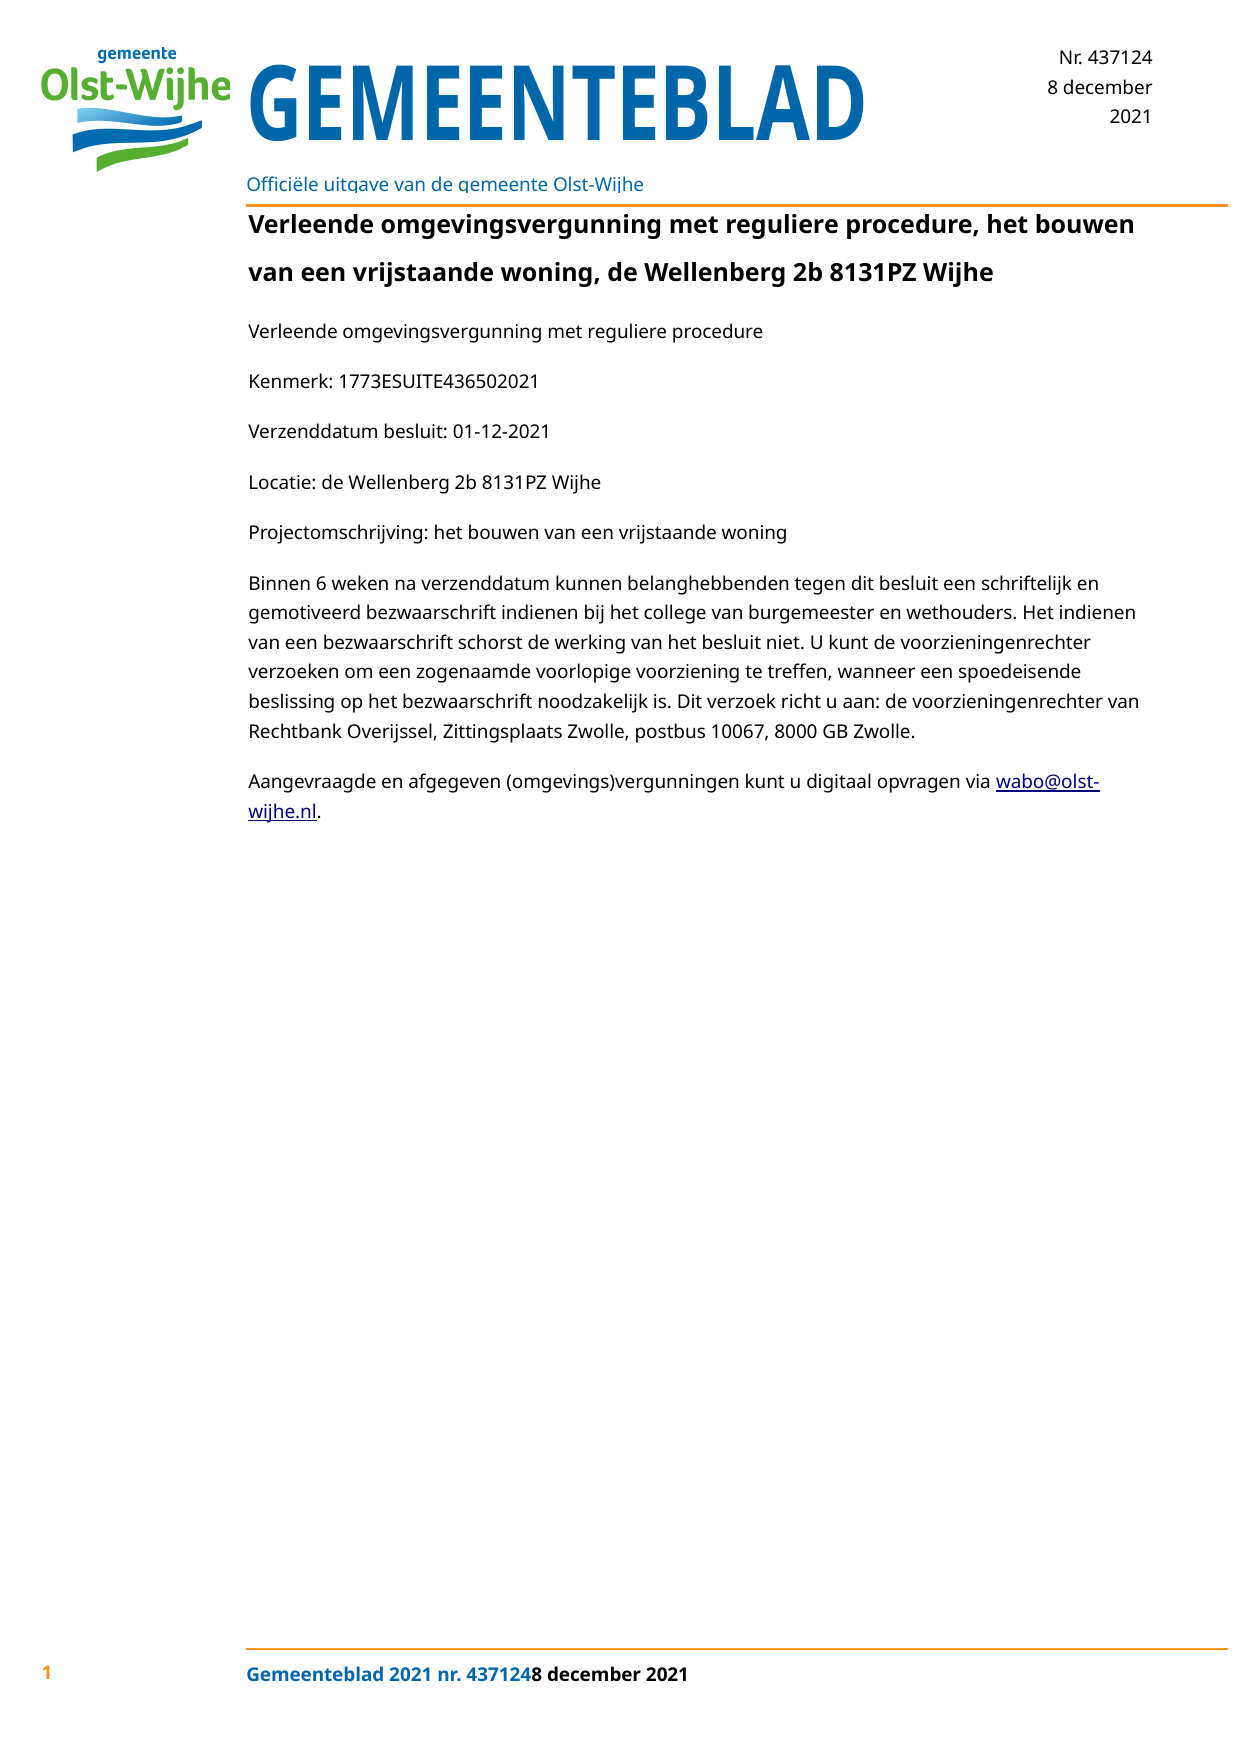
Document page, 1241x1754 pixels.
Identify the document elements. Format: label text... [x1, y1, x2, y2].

text Kenmerk: 1773ESUITE436502021 [248, 368, 1152, 394]
text Locatie: de Wellenberg 2b 8131PZ Wijhe [248, 469, 1152, 495]
text Verleende omgevingsvergunning met reguliere procedure, het bouwen van een vrijstaande woning, de Wellenberg 2b 8131PZ Wijhe [248, 207, 1152, 288]
text Verleende omgevingsvergunning met reguliere procedure [248, 318, 1152, 344]
text Verzenddatum besluit: 01-12-2021 [248, 419, 1152, 444]
text Binnen 6 weken na verzenddatum kunnen belanghebbenden tegen dit besluit een schriftelijk en gemotiveerd bezwaarschrift indienen bij het college van burgemeester en wethouders. Het indienen van een bezwaarschrift schorst de werking van het besluit niet. U kunt de voorzieningenrechter verzoeken om een zogenaamde voorlopige voorziening te treffen, wanneer een spoedeisende beslissing op het bezwaarschrift noodzakelijk is. Dit verzoek richt u aan: de voorzieningenrechter van Rechtbank Overijssel, Zittingsplaats Zwolle, postbus 10067, 8000 GB Zwolle. [248, 570, 1152, 744]
text Projectomschrijving: het bouwen van een vrijstaande woning [248, 519, 1152, 545]
text Aangevraagde en afgegeven (omgevings)vergunningen kunt u digitaal opvragen via wabo@olst-wijhe.nl. [248, 768, 1152, 824]
picture [41, 47, 231, 172]
